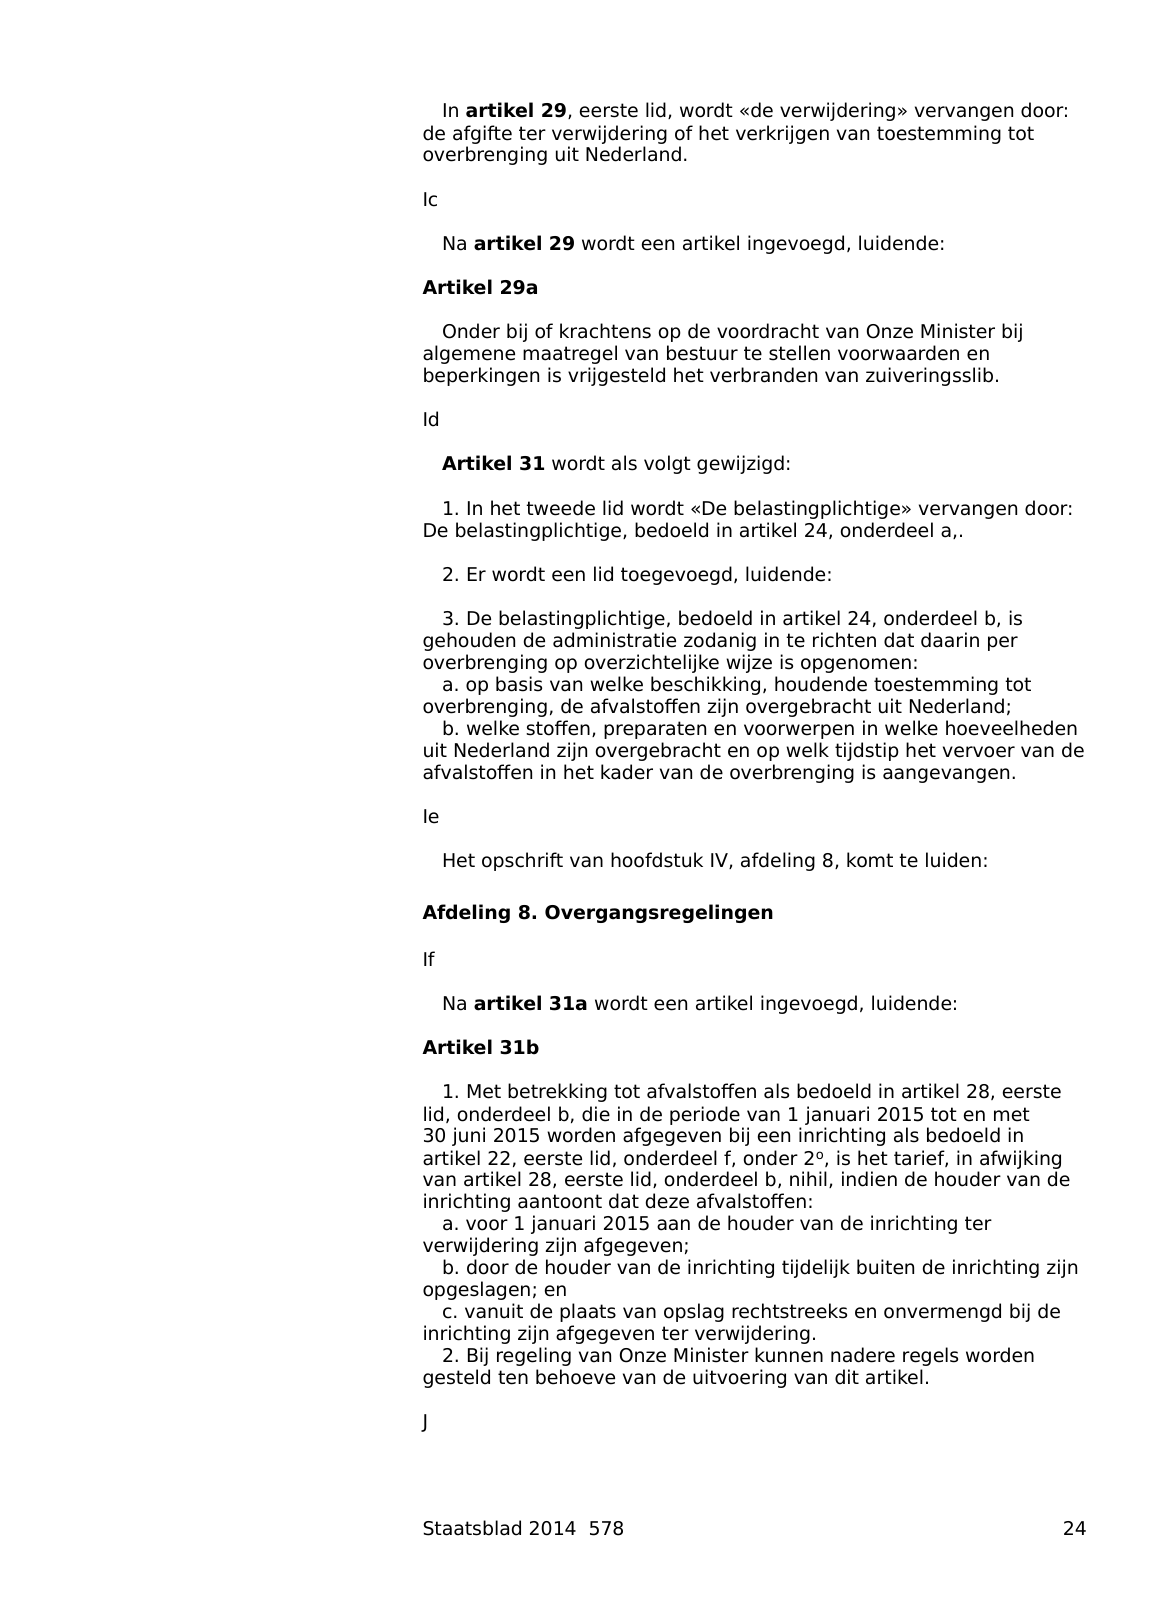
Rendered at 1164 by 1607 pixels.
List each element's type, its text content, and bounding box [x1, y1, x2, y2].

text If [422, 949, 1087, 971]
text Ie [422, 806, 1087, 828]
subtitle Artikel 29a [422, 277, 1087, 299]
text J [422, 1411, 1087, 1433]
text b. welke stoffen, preparaten en voorwerpen in welke hoeveelheden uit Nederland zijn overgebracht en op welk tijdstip het vervoer van de afvalstoffen in het kader van de overbrenging is aangevangen. [422, 718, 1087, 784]
text c. vanuit de plaats van opslag rechtstreeks en onvermengd bij de inrichting zijn afgegeven ter verwijdering. [422, 1301, 1087, 1345]
text Id [422, 409, 1087, 431]
text Ic [422, 188, 1087, 211]
text Na artikel 29 wordt een artikel ingevoegd, luidende: [422, 233, 1087, 255]
text 2. Er wordt een lid toegevoegd, luidende: [422, 564, 1087, 586]
text 1. Met betrekking tot afvalstoffen als bedoeld in artikel 28, eerste lid, onderdeel b, die in de periode van 1 januari 2015 tot en met 30 juni 2015 worden afgegeven bij een inrichting als bedoeld in artikel 22, eerste lid, onderdeel f, onder 2o, is het tarief, in afwijking van artikel 28, eerste lid, onderdeel b, nihil, indien de houder van de inrichting aantoont dat deze afvalstoffen: [422, 1081, 1087, 1213]
text a. op basis van welke beschikking, houdende toestemming tot overbrenging, de afvalstoffen zijn overgebracht uit Nederland; [422, 674, 1087, 718]
text Na artikel 31a wordt een artikel ingevoegd, luidende: [422, 993, 1087, 1015]
text a. voor 1 januari 2015 aan de houder van de inrichting ter verwijdering zijn afgegeven; [422, 1213, 1087, 1257]
text b. door de houder van de inrichting tijdelijk buiten de inrichting zijn opgeslagen; en [422, 1257, 1087, 1301]
text Het opschrift van hoofdstuk IV, afdeling 8, komt te luiden: [422, 850, 1087, 872]
subtitle Afdeling 8. Overgangsregelingen [422, 902, 1087, 924]
text 3. De belastingplichtige, bedoeld in artikel 24, onderdeel b, is gehouden de administratie zodanig in te richten dat daarin per overbrenging op overzichtelijke wijze is opgenomen: [422, 608, 1087, 674]
text Onder bij of krachtens op de voordracht van Onze Minister bij algemene maatregel van bestuur te stellen voorwaarden en beperkingen is vrijgesteld het verbranden van zuiveringsslib. [422, 321, 1087, 387]
text 1. In het tweede lid wordt «De belastingplichtige» vervangen door: De belastingplichtige, bedoeld in artikel 24, onderdeel a,. [422, 497, 1087, 541]
subtitle Artikel 31b [422, 1037, 1087, 1059]
text 2. Bij regeling van Onze Minister kunnen nadere regels worden gesteld ten behoeve van de uitvoering van dit artikel. [422, 1345, 1087, 1389]
text In artikel 29, eerste lid, wordt «de verwijdering» vervangen door: de afgifte ter verwijdering of het verkrijgen van toestemming tot overbrenging uit Nederland. [422, 100, 1087, 166]
text Artikel 31 wordt als volgt gewijzigd: [422, 453, 1087, 475]
